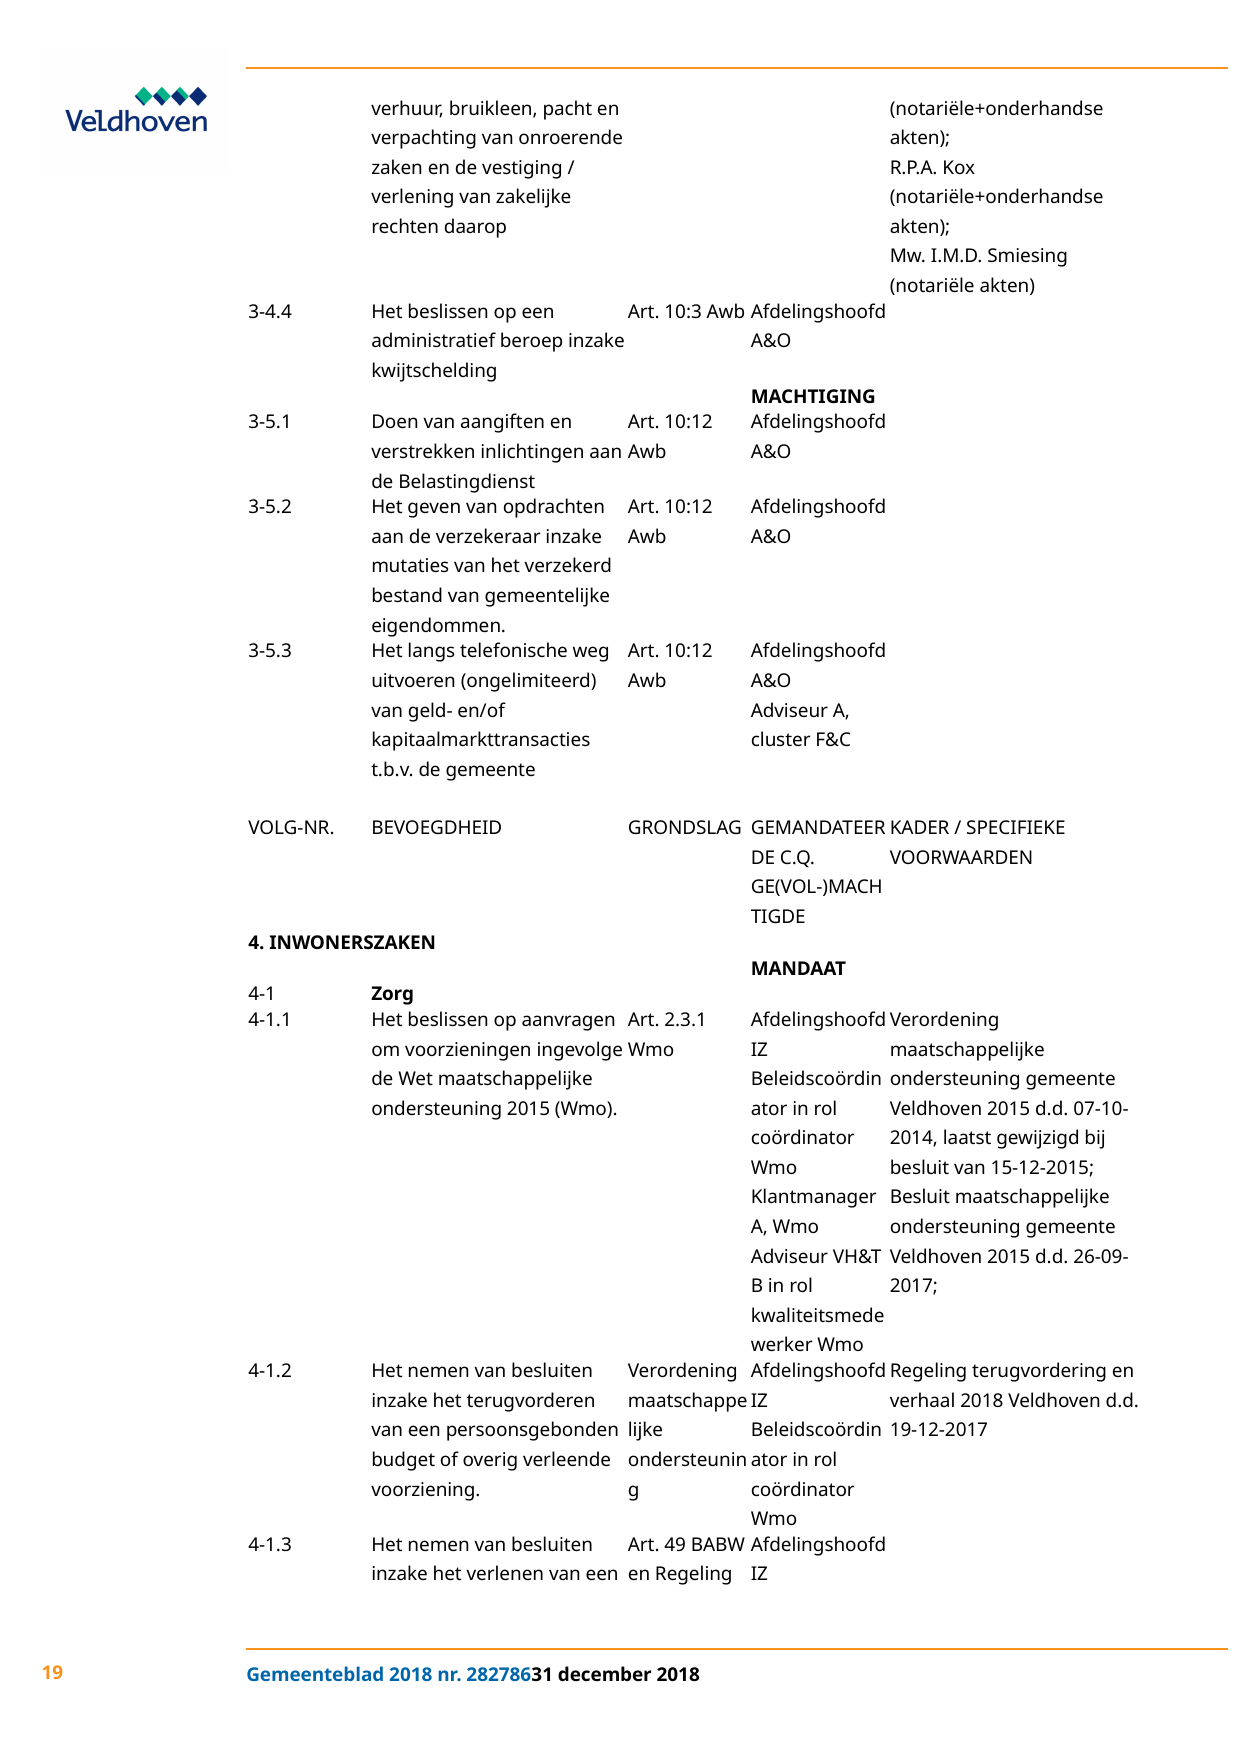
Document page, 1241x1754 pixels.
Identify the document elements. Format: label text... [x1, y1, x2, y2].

table_cell Afdelingshoofd A&O [751, 409, 889, 493]
table_cell 3-5.3 [248, 638, 371, 782]
table_cell Afdelingshoofd A&O [751, 494, 889, 638]
table_cell [248, 95, 371, 298]
table_cell [248, 383, 751, 409]
table_cell [890, 1531, 1152, 1586]
table_cell 4-1.3 [248, 1531, 371, 1586]
table_cell Afdelingshoofd IZ Beleidscoördinator in rol coördinator Wmo [751, 1358, 889, 1531]
table_cell Afdelingshoofd IZ [751, 1531, 889, 1586]
table_cell 3-5.2 [248, 494, 371, 638]
table_header BEVOEGDHEID [371, 815, 628, 929]
table_cell Het nemen van besluiten inzake het verlenen van een [371, 1531, 628, 1586]
table_cell [628, 981, 751, 1006]
table_cell Afdelingshoofd A&O Adviseur A, cluster F&C [751, 638, 889, 782]
table_cell Het langs telefonische weg uitvoeren (ongelimiteerd) van geld- en/of kapitaalmarkttransacties t.b.v. de gemeente [371, 638, 628, 782]
table_cell 4-1 [248, 981, 371, 1006]
table_cell [248, 955, 751, 981]
table_cell 4-1.1 [248, 1006, 371, 1357]
table_cell [751, 981, 889, 1006]
table_cell Art. 10:12 Awb [628, 494, 751, 638]
table_cell [890, 298, 1152, 383]
table_cell [890, 494, 1152, 638]
table_cell MANDAAT [751, 955, 889, 981]
table_header GEMANDATEERDE C.Q. GE(VOL-)MACHTIGDE [751, 815, 889, 929]
table_cell Doen van aangiften en verstrekken inlichtingen aan de Belastingdienst [371, 409, 628, 493]
table_cell 3-5.1 [248, 409, 371, 493]
table_cell Verordening maatschappelijke ondersteuning gemeente Veldhoven 2015 d.d. 07-10-2014, laatst gewijzigd bij besluit van 15-12-2015; Besluit maatschappelijke ondersteuning gemeente Veldhoven 2015 d.d. 26-09-2017; [890, 1006, 1152, 1357]
table_cell [751, 95, 889, 298]
table_cell MACHTIGING [751, 383, 889, 409]
table_cell (notariële+onderhandse akten); R.P.A. Kox (notariële+onderhandse akten); Mw. I.M.D. Smiesing (notariële akten) [890, 95, 1152, 298]
table_header GRONDSLAG [628, 815, 751, 929]
table_header KADER / SPECIFIEKE VOORWAARDEN [890, 815, 1152, 929]
table_cell Art. 10:3 Awb [628, 298, 751, 383]
table_cell Afdelingshoofd IZ Beleidscoördinator in rol coördinator Wmo Klantmanager A, Wmo Adviseur VH&T B in rol kwaliteitsmedewerker Wmo [751, 1006, 889, 1357]
table_cell Het beslissen op een administratief beroep inzake kwijtschelding [371, 298, 628, 383]
table_cell verhuur, bruikleen, pacht en verpachting van onroerende zaken en de vestiging / verlening van zakelijke rechten daarop [371, 95, 628, 298]
table_cell Verordening maatschappelijke ondersteuning [628, 1358, 751, 1531]
table_cell Het nemen van besluiten inzake het terugvorderen van een persoonsgebonden budget of overig verleende voorziening. [371, 1358, 628, 1531]
table_cell Art. 2.3.1 Wmo [628, 1006, 751, 1357]
table_cell [890, 955, 1152, 981]
table_cell Regeling terugvordering en verhaal 2018 Veldhoven d.d. 19-12-2017 [890, 1358, 1152, 1531]
table_cell 4. INWONERSZAKEN [248, 929, 1152, 955]
table_cell Het geven van opdrachten aan de verzekeraar inzake mutaties van het verzekerd bestand van gemeentelijke eigendommen. [371, 494, 628, 638]
table_cell Afdelingshoofd A&O [751, 298, 889, 383]
table_cell 3-4.4 [248, 298, 371, 383]
table_cell [628, 95, 751, 298]
picture [41, 47, 231, 172]
table_cell 4-1.2 [248, 1358, 371, 1531]
table_header VOLG-NR. [248, 815, 371, 929]
table_cell Art. 49 BABW en Regeling [628, 1531, 751, 1586]
table_cell [890, 409, 1152, 493]
table_cell Het beslissen op aanvragen om voorzieningen ingevolge de Wet maatschappelijke ondersteuning 2015 (Wmo). [371, 1006, 628, 1357]
table_cell [890, 638, 1152, 782]
table_cell [890, 981, 1152, 1006]
table_cell Art. 10:12 Awb [628, 638, 751, 782]
table_cell [890, 383, 1152, 409]
table_cell Zorg [371, 981, 628, 1006]
table_cell Art. 10:12 Awb [628, 409, 751, 493]
